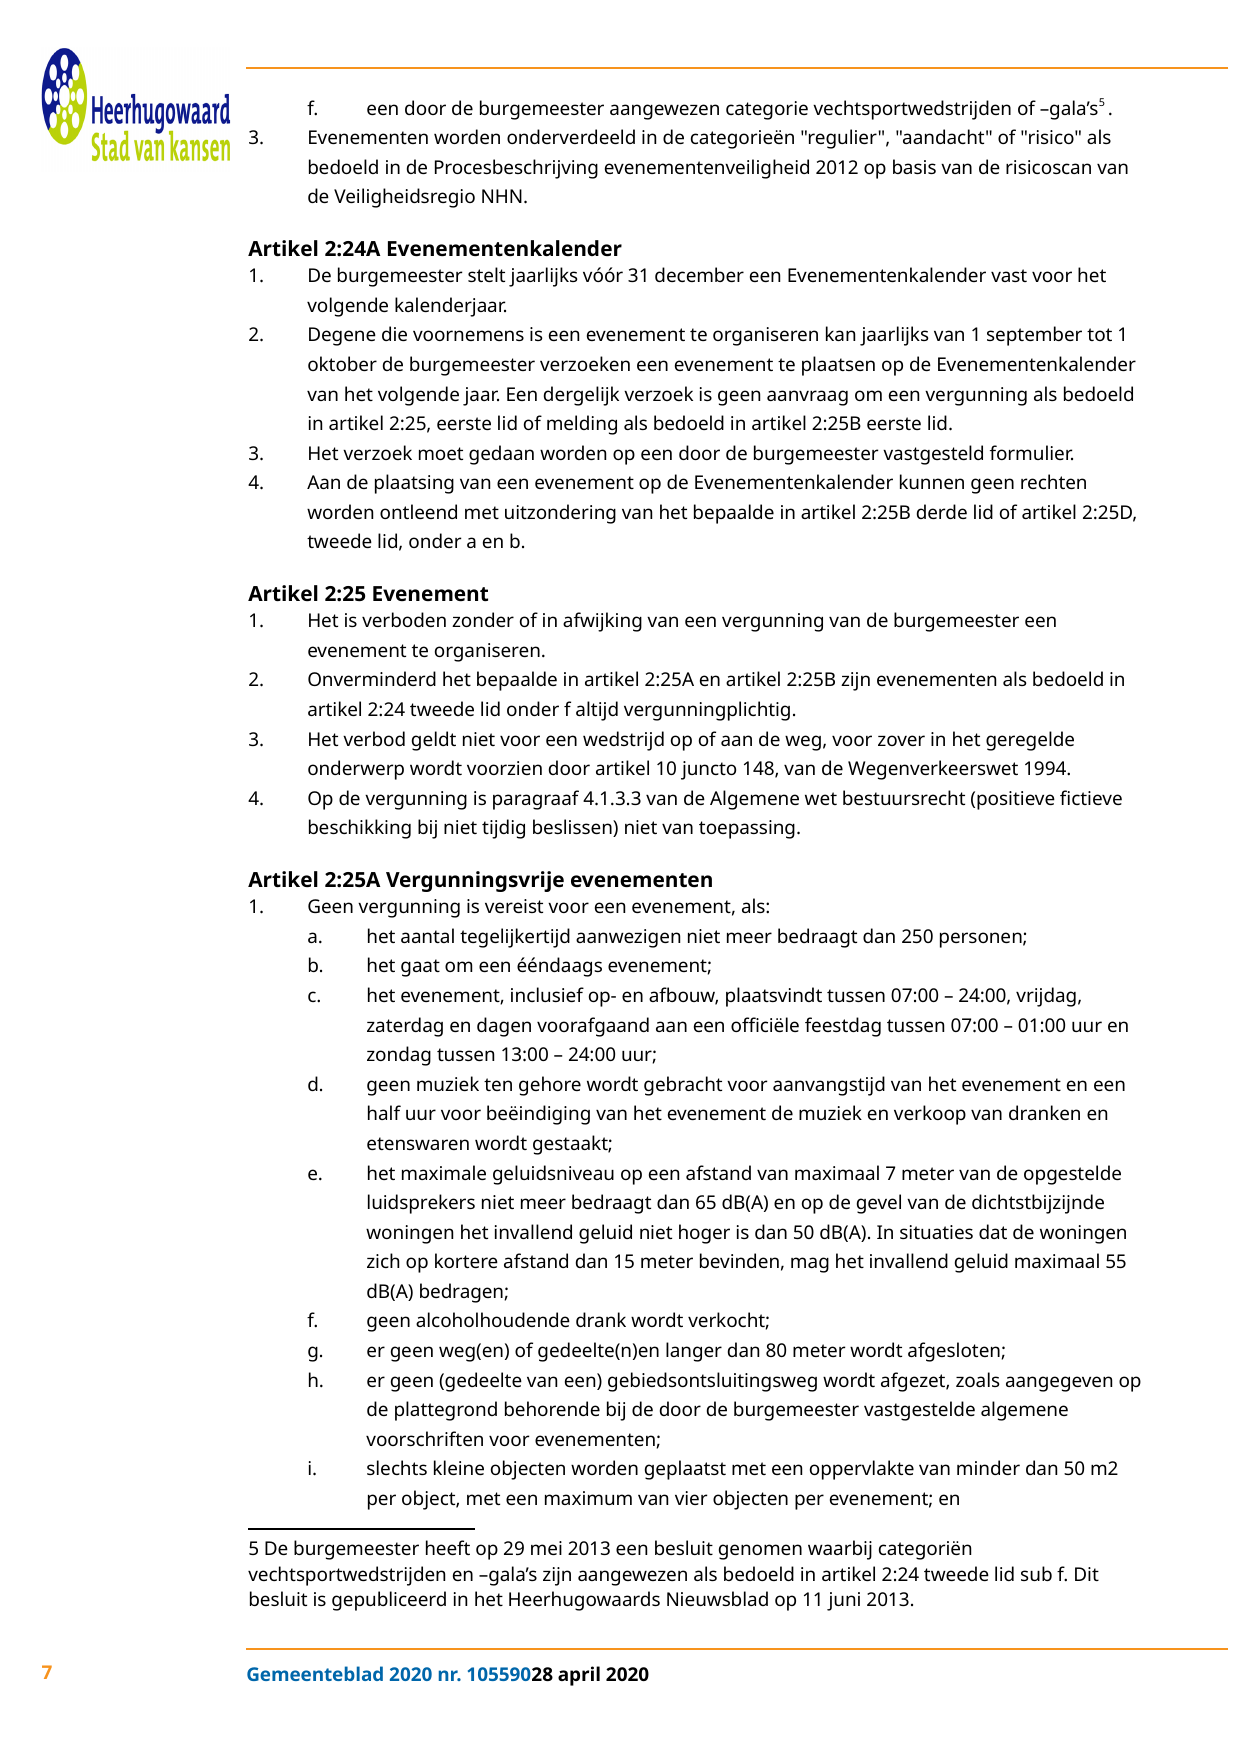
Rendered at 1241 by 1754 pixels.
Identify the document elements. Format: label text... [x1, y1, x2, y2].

list Geen vergunning is vereist voor een evenement, als: [248, 893, 1152, 919]
list een door de burgemeester aangewezen categorie vechtsportwedstrijden of –gala’s. [307, 95, 1152, 121]
list De burgemeester stelt jaarlijks vóór 31 december een Evenementenkalender vast voor het volgende kalenderjaar. [248, 262, 1152, 318]
list Op de vergunning is paragraaf 4.1.3.3 van de Algemene wet bestuursrecht (positieve fictieve beschikking bij niet tijdig beslissen) niet van toepassing. [248, 785, 1152, 840]
list slechts kleine objecten worden geplaatst met een oppervlakte van minder dan 50 m2 per object, met een maximum van vier objecten per evenement; en [307, 1456, 1152, 1511]
picture [41, 47, 231, 172]
list het gaat om een ééndaags evenement; [307, 953, 1152, 978]
list De burgemeester heeft op 29 mei 2013 een besluit genomen waarbij categoriën vechtsportwedstrijden en –gala’s zijn aangewezen als bedoeld in artikel 2:24 tweede lid sub f. Dit besluit is gepubliceerd in het Heerhugowaards Nieuwsblad op 11 juni 2013. [248, 1535, 1152, 1612]
list Onverminderd het bepaalde in artikel 2:25A en artikel 2:25B zijn evenementen als bedoeld in artikel 2:24 tweede lid onder f altijd vergunningplichtig. [248, 667, 1152, 722]
list Het is verboden zonder of in afwijking van een vergunning van de burgemeester een evenement te organiseren. [248, 607, 1152, 663]
list Het verbod geldt niet voor een wedstrijd op of aan de weg, voor zover in het geregelde onderwerp wordt voorzien door artikel 10 juncto 148, van de Wegenverkeerswet 1994. [248, 726, 1152, 781]
list Aan de plaatsing van een evenement op de Evenementenkalender kunnen geen rechten worden ontleend met uitzondering van het bepaalde in artikel 2:25B derde lid of artikel 2:25D, tweede lid, onder a en b. [248, 469, 1152, 554]
text Artikel 2:24A Evenementenkalender [248, 234, 1152, 262]
list er geen (gedeelte van een) gebiedsontsluitingsweg wordt afgezet, zoals aangegeven op de plattegrond behorende bij de door de burgemeester vastgestelde algemene voorschriften voor evenementen; [307, 1367, 1152, 1452]
list Evenementen worden onderverdeeld in de categorieën "regulier", "aandacht" of "risico" als bedoeld in de Procesbeschrijving evenementenveiligheid 2012 op basis van de risicoscan van de Veiligheidsregio NHN. [248, 124, 1152, 209]
list geen alcoholhoudende drank wordt verkocht; [307, 1308, 1152, 1333]
text Artikel 2:25 Evenement [248, 579, 1152, 607]
list Degene die voornemens is een evenement te organiseren kan jaarlijks van 1 september tot 1 oktober de burgemeester verzoeken een evenement te plaatsen op de Evenementenkalender van het volgende jaar. Een dergelijk verzoek is geen aanvraag om een vergunning als bedoeld in artikel 2:25, eerste lid of melding als bedoeld in artikel 2:25B eerste lid. [248, 322, 1152, 436]
list het maximale geluidsniveau op een afstand van maximaal 7 meter van de opgestelde luidsprekers niet meer bedraagt dan 65 dB(A) en op de gevel van de dichtstbijzijnde woningen het invallend geluid niet hoger is dan 50 dB(A). In situaties dat de woningen zich op kortere afstand dan 15 meter bevinden, mag het invallend geluid maximaal 55 dB(A) bedragen; [307, 1160, 1152, 1304]
list Het verzoek moet gedaan worden op een door de burgemeester vastgesteld formulier. [248, 440, 1152, 466]
list geen muziek ten gehore wordt gebracht voor aanvangstijd van het evenement en een half uur voor beëindiging van het evenement de muziek en verkoop van dranken en etenswaren wordt gestaakt; [307, 1071, 1152, 1156]
text Artikel 2:25A Vergunningsvrije evenementen [248, 865, 1152, 893]
list het evenement, inclusief op- en afbouw, plaatsvindt tussen 07:00 – 24:00, vrijdag, zaterdag en dagen voorafgaand aan een officiële feestdag tussen 07:00 – 01:00 uur en zondag tussen 13:00 – 24:00 uur; [307, 982, 1152, 1067]
list er geen weg(en) of gedeelte(n)en langer dan 80 meter wordt afgesloten; [307, 1337, 1152, 1363]
list het aantal tegelijkertijd aanwezigen niet meer bedraagt dan 250 personen; [307, 923, 1152, 949]
